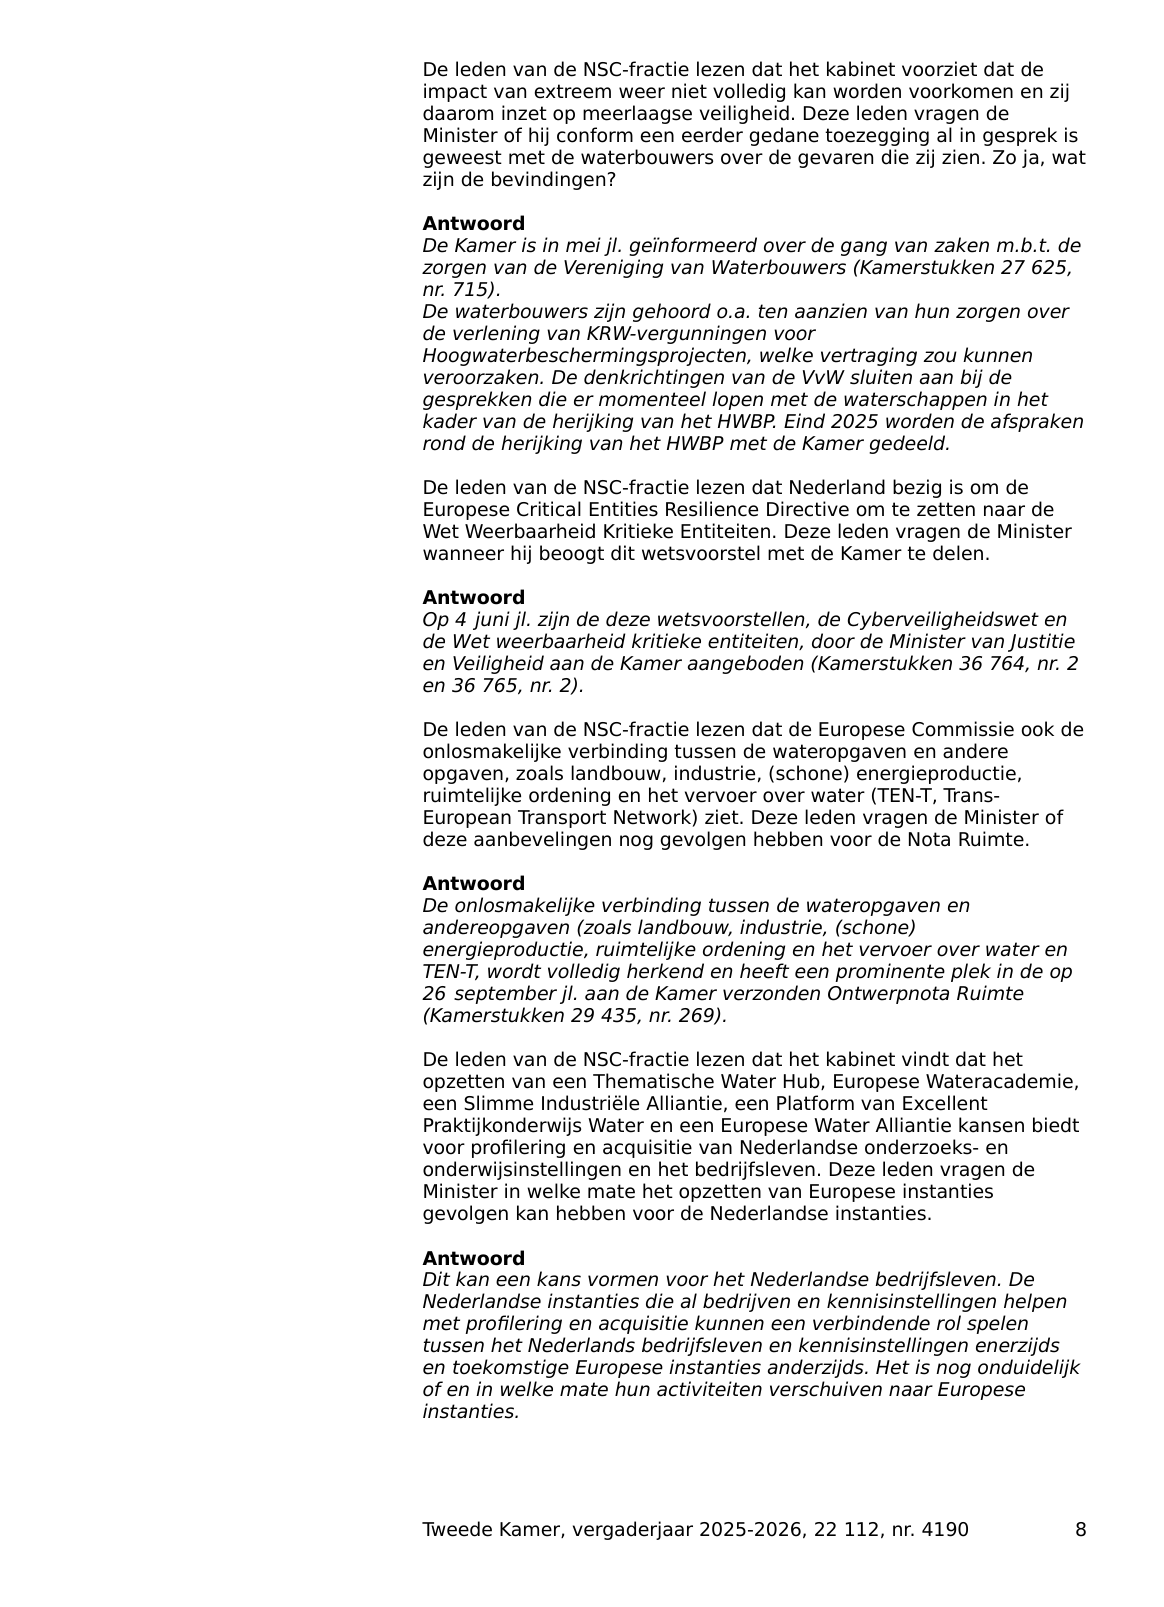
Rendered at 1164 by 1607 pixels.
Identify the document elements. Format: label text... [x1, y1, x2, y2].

text Antwoord [422, 587, 1087, 609]
text De Kamer is in mei jl. geïnformeerd over de gang van zaken m.b.t. de zorgen van de Vereniging van Waterbouwers (Kamerstukken 27 625, nr. 715). [422, 235, 1087, 301]
text Antwoord [422, 1247, 1087, 1269]
text Op 4 juni jl. zijn de deze wetsvoorstellen, de Cyberveiligheidswet en de Wet weerbaarheid kritieke entiteiten, door de Minister van Justitie en Veiligheid aan de Kamer aangeboden (Kamerstukken 36 764, nr. 2 en 36 765, nr. 2). [422, 609, 1087, 697]
text Dit kan een kans vormen voor het Nederlandse bedrijfsleven. De Nederlandse instanties die al bedrijven en kennisinstellingen helpen met profilering en acquisitie kunnen een verbindende rol spelen tussen het Nederlands bedrijfsleven en kennisinstellingen enerzijds en toekomstige Europese instanties anderzijds. Het is nog onduidelijk of en in welke mate hun activiteiten verschuiven naar Europese instanties. [422, 1269, 1087, 1423]
text Antwoord [422, 213, 1087, 235]
text De leden van de NSC-fractie lezen dat het kabinet voorziet dat de impact van extreem weer niet volledig kan worden voorkomen en zij daarom inzet op meerlaagse veiligheid. Deze leden vragen de Minister of hij conform een eerder gedane toezegging al in gesprek is geweest met de waterbouwers over de gevaren die zij zien. Zo ja, wat zijn de bevindingen? [422, 59, 1087, 191]
text Antwoord [422, 873, 1087, 895]
text De waterbouwers zijn gehoord o.a. ten aanzien van hun zorgen over de verlening van KRW-vergunningen voor Hoogwaterbeschermingsprojecten, welke vertraging zou kunnen veroorzaken. De denkrichtingen van de VvW sluiten aan bij de gesprekken die er momenteel lopen met de waterschappen in het kader van de herijking van het HWBP. Eind 2025 worden de afspraken rond de herijking van het HWBP met de Kamer gedeeld. [422, 301, 1087, 455]
text De leden van de NSC-fractie lezen dat het kabinet vindt dat het opzetten van een Thematische Water Hub, Europese Wateracademie, een Slimme Industriële Alliantie, een Platform van Excellent Praktijkonderwijs Water en een Europese Water Alliantie kansen biedt voor profilering en acquisitie van Nederlandse onderzoeks- en onderwijsinstellingen en het bedrijfsleven. Deze leden vragen de Minister in welke mate het opzetten van Europese instanties gevolgen kan hebben voor de Nederlandse instanties. [422, 1049, 1087, 1225]
text De onlosmakelijke verbinding tussen de wateropgaven en andereopgaven (zoals landbouw, industrie, (schone) energieproductie, ruimtelijke ordening en het vervoer over water en TEN-T, wordt volledig herkend en heeft een prominente plek in de op 26 september jl. aan de Kamer verzonden Ontwerpnota Ruimte (Kamerstukken 29 435, nr. 269). [422, 895, 1087, 1027]
text De leden van de NSC-fractie lezen dat Nederland bezig is om de Europese Critical Entities Resilience Directive om te zetten naar de Wet Weerbaarheid Kritieke Entiteiten. Deze leden vragen de Minister wanneer hij beoogt dit wetsvoorstel met de Kamer te delen. [422, 477, 1087, 565]
text De leden van de NSC-fractie lezen dat de Europese Commissie ook de onlosmakelijke verbinding tussen de wateropgaven en andere opgaven, zoals landbouw, industrie, (schone) energieproductie, ruimtelijke ordening en het vervoer over water (TEN-T, Trans-European Transport Network) ziet. Deze leden vragen de Minister of deze aanbevelingen nog gevolgen hebben voor de Nota Ruimte. [422, 719, 1087, 851]
